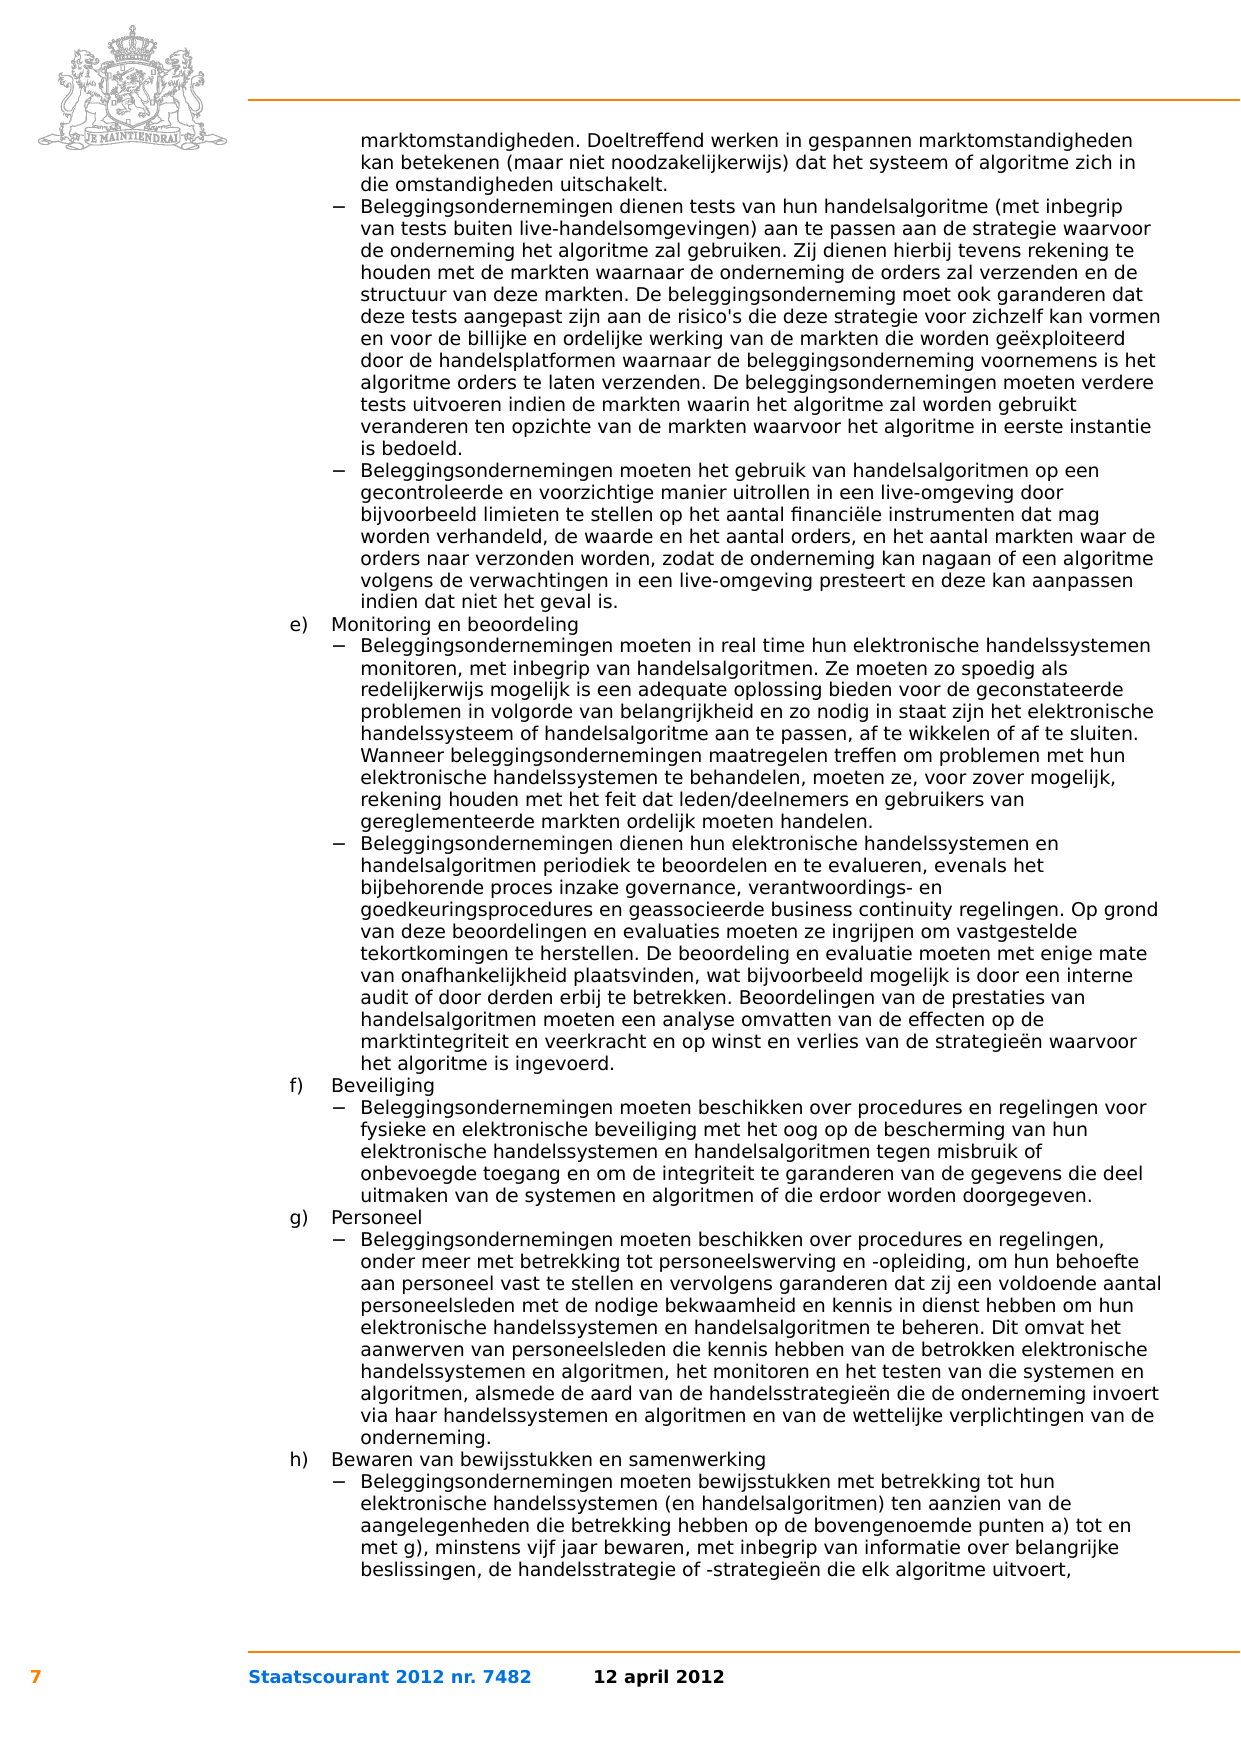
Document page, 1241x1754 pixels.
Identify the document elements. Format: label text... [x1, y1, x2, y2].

text g) Personeel [289, 1207, 1163, 1229]
text f) Beveiliging [289, 1075, 1163, 1097]
text e) Monitoring en beoordeling [289, 613, 1163, 635]
text − Beleggingsondernemingen moeten beschikken over procedures en regelingen, onder meer met betrekking tot personeelswerving en -opleiding, om hun behoefte aan personeel vast te stellen en vervolgens garanderen dat zij een voldoende aantal personeelsleden met de nodige bekwaamheid en kennis in dienst hebben om hun elektronische handelssystemen en handelsalgoritmen te beheren. Dit omvat het aanwerven van personeelsleden die kennis hebben van de betrokken elektronische handelssystemen en algoritmen, het monitoren en het testen van die systemen en algoritmen, alsmede de aard van de handelsstrategieën die de onderneming invoert via haar handelssystemen en algoritmen en van de wettelijke verplichtingen van de onderneming. [331, 1229, 1163, 1449]
text − Beleggingsondernemingen moeten beschikken over procedures en regelingen voor fysieke en elektronische beveiliging met het oog op de bescherming van hun elektronische handelssystemen en handelsalgoritmen tegen misbruik of onbevoegde toegang en om de integriteit te garanderen van de gegevens die deel uitmaken van de systemen en algoritmen of die erdoor worden doorgegeven. [331, 1097, 1163, 1207]
text − Beleggingsondernemingen moeten bewijsstukken met betrekking tot hun elektronische handelssystemen (en handelsalgoritmen) ten aanzien van de aangelegenheden die betrekking hebben op de bovengenoemde punten a) tot en met g), minstens vijf jaar bewaren, met inbegrip van informatie over belangrijke beslissingen, de handelsstrategie of -strategieën die elk algoritme uitvoert, [331, 1471, 1163, 1581]
text − Beleggingsondernemingen dienen hun elektronische handelssystemen en handelsalgoritmen periodiek te beoordelen en te evalueren, evenals het bijbehorende proces inzake governance, verantwoordings- en goedkeuringsprocedures en geassocieerde business continuity regelingen. Op grond van deze beoordelingen en evaluaties moeten ze ingrijpen om vastgestelde tekortkomingen te herstellen. De beoordeling en evaluatie moeten met enige mate van onafhankelijkheid plaatsvinden, wat bijvoorbeeld mogelijk is door een interne audit of door derden erbij te betrekken. Beoordelingen van de prestaties van handelsalgoritmen moeten een analyse omvatten van de effecten op de marktintegriteit en veerkracht en op winst en verlies van de strategieën waarvoor het algoritme is ingevoerd. [331, 833, 1163, 1075]
text − Beleggingsondernemingen dienen tests van hun handelsalgoritme (met inbegrip van tests buiten live-handelsomgevingen) aan te passen aan de strategie waarvoor de onderneming het algoritme zal gebruiken. Zij dienen hierbij tevens rekening te houden met de markten waarnaar de onderneming de orders zal verzenden en de structuur van deze markten. De beleggingsonderneming moet ook garanderen dat deze tests aangepast zijn aan de risico's die deze strategie voor zichzelf kan vormen en voor de billijke en ordelijke werking van de markten die worden geëxploiteerd door de handelsplatformen waarnaar de beleggingsonderneming voornemens is het algoritme orders te laten verzenden. De beleggingsondernemingen moeten verdere tests uitvoeren indien de markten waarin het algoritme zal worden gebruikt veranderen ten opzichte van de markten waarvoor het algoritme in eerste instantie is bedoeld. [331, 196, 1163, 459]
text − Beleggingsondernemingen moeten in real time hun elektronische handelssystemen monitoren, met inbegrip van handelsalgoritmen. Ze moeten zo spoedig als redelijkerwijs mogelijk is een adequate oplossing bieden voor de geconstateerde problemen in volgorde van belangrijkheid en zo nodig in staat zijn het elektronische handelssysteem of handelsalgoritme aan te passen, af te wikkelen of af te sluiten. Wanneer beleggingsondernemingen maatregelen treffen om problemen met hun elektronische handelssystemen te behandelen, moeten ze, voor zover mogelijk, rekening houden met het feit dat leden/deelnemers en gebruikers van gereglementeerde markten ordelijk moeten handelen. [331, 635, 1163, 833]
text marktomstandigheden. Doeltreffend werken in gespannen marktomstandigheden kan betekenen (maar niet noodzakelijkerwijs) dat het systeem of algoritme zich in die omstandigheden uitschakelt. [331, 130, 1163, 196]
text − Beleggingsondernemingen moeten het gebruik van handelsalgoritmen op een gecontroleerde en voorzichtige manier uitrollen in een live-omgeving door bijvoorbeeld limieten te stellen op het aantal financiële instrumenten dat mag worden verhandeld, de waarde en het aantal orders, en het aantal markten waar de orders naar verzonden worden, zodat de onderneming kan nagaan of een algoritme volgens de verwachtingen in een live-omgeving presteert en deze kan aanpassen indien dat niet het geval is. [331, 459, 1163, 613]
text h) Bewaren van bewijsstukken en samenwerking [289, 1449, 1163, 1471]
picture [38, 25, 227, 150]
